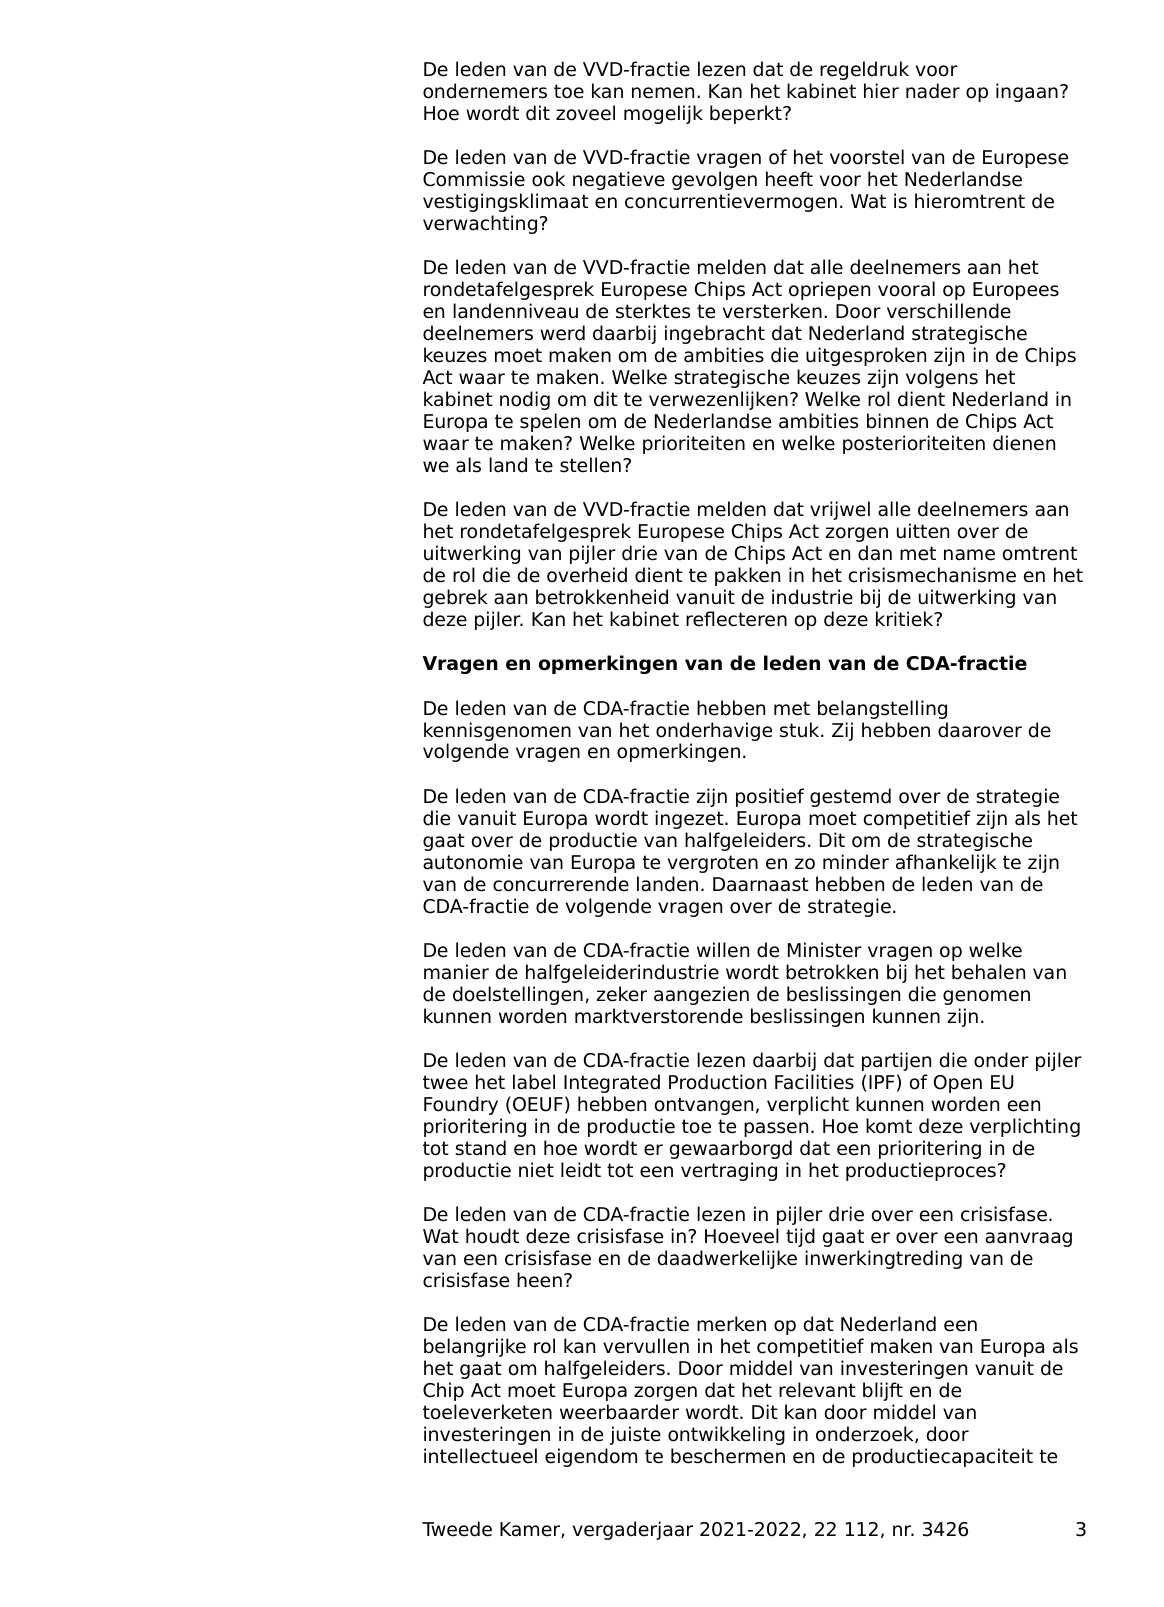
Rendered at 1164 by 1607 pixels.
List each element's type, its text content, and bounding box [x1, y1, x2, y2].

text De leden van de VVD-fractie lezen dat de regeldruk voor ondernemers toe kan nemen. Kan het kabinet hier nader op ingaan? Hoe wordt dit zoveel mogelijk beperkt? [422, 59, 1087, 125]
text De leden van de CDA-fractie merken op dat Nederland een belangrijke rol kan vervullen in het competitief maken van Europa als het gaat om halfgeleiders. Door middel van investeringen vanuit de Chip Act moet Europa zorgen dat het relevant blijft en de toeleverketen weerbaarder wordt. Dit kan door middel van investeringen in de juiste ontwikkeling in onderzoek, door intellectueel eigendom te beschermen en de productiecapaciteit te [422, 1314, 1087, 1468]
text De leden van de CDA-fractie zijn positief gestemd over de strategie die vanuit Europa wordt ingezet. Europa moet competitief zijn als het gaat over de productie van halfgeleiders. Dit om de strategische autonomie van Europa te vergroten en zo minder afhankelijk te zijn van de concurrerende landen. Daarnaast hebben de leden van de CDA-fractie de volgende vragen over de strategie. [422, 786, 1087, 917]
text De leden van de VVD-fractie melden dat vrijwel alle deelnemers aan het rondetafelgesprek Europese Chips Act zorgen uitten over de uitwerking van pijler drie van de Chips Act en dan met name omtrent de rol die de overheid dient te pakken in het crisismechanisme en het gebrek aan betrokkenheid vanuit de industrie bij de uitwerking van deze pijler. Kan het kabinet reflecteren op deze kritiek? [422, 499, 1087, 631]
text De leden van de VVD-fractie melden dat alle deelnemers aan het rondetafelgesprek Europese Chips Act opriepen vooral op Europees en landenniveau de sterktes te versterken. Door verschillende deelnemers werd daarbij ingebracht dat Nederland strategische keuzes moet maken om de ambities die uitgesproken zijn in de Chips Act waar te maken. Welke strategische keuzes zijn volgens het kabinet nodig om dit te verwezenlijken? Welke rol dient Nederland in Europa te spelen om de Nederlandse ambities binnen de Chips Act waar te maken? Welke prioriteiten en welke posterioriteiten dienen we als land te stellen? [422, 257, 1087, 477]
text De leden van de CDA-fractie lezen daarbij dat partijen die onder pijler twee het label Integrated Production Facilities (IPF) of Open EU Foundry (OEUF) hebben ontvangen, verplicht kunnen worden een prioritering in de productie toe te passen. Hoe komt deze verplichting tot stand en hoe wordt er gewaarborgd dat een prioritering in de productie niet leidt tot een vertraging in het productieproces? [422, 1050, 1087, 1182]
subtitle Vragen en opmerkingen van de leden van de CDA-fractie [422, 653, 1087, 675]
text De leden van de CDA-fractie lezen in pijler drie over een crisisfase. Wat houdt deze crisisfase in? Hoeveel tijd gaat er over een aanvraag van een crisisfase en de daadwerkelijke inwerkingtreding van de crisisfase heen? [422, 1204, 1087, 1292]
text De leden van de CDA-fractie willen de Minister vragen op welke manier de halfgeleiderindustrie wordt betrokken bij het behalen van de doelstellingen, zeker aangezien de beslissingen die genomen kunnen worden marktverstorende beslissingen kunnen zijn. [422, 940, 1087, 1028]
text De leden van de VVD-fractie vragen of het voorstel van de Europese Commissie ook negatieve gevolgen heeft voor het Nederlandse vestigingsklimaat en concurrentievermogen. Wat is hieromtrent de verwachting? [422, 147, 1087, 235]
text De leden van de CDA-fractie hebben met belangstelling kennisgenomen van het onderhavige stuk. Zij hebben daarover de volgende vragen en opmerkingen. [422, 697, 1087, 763]
